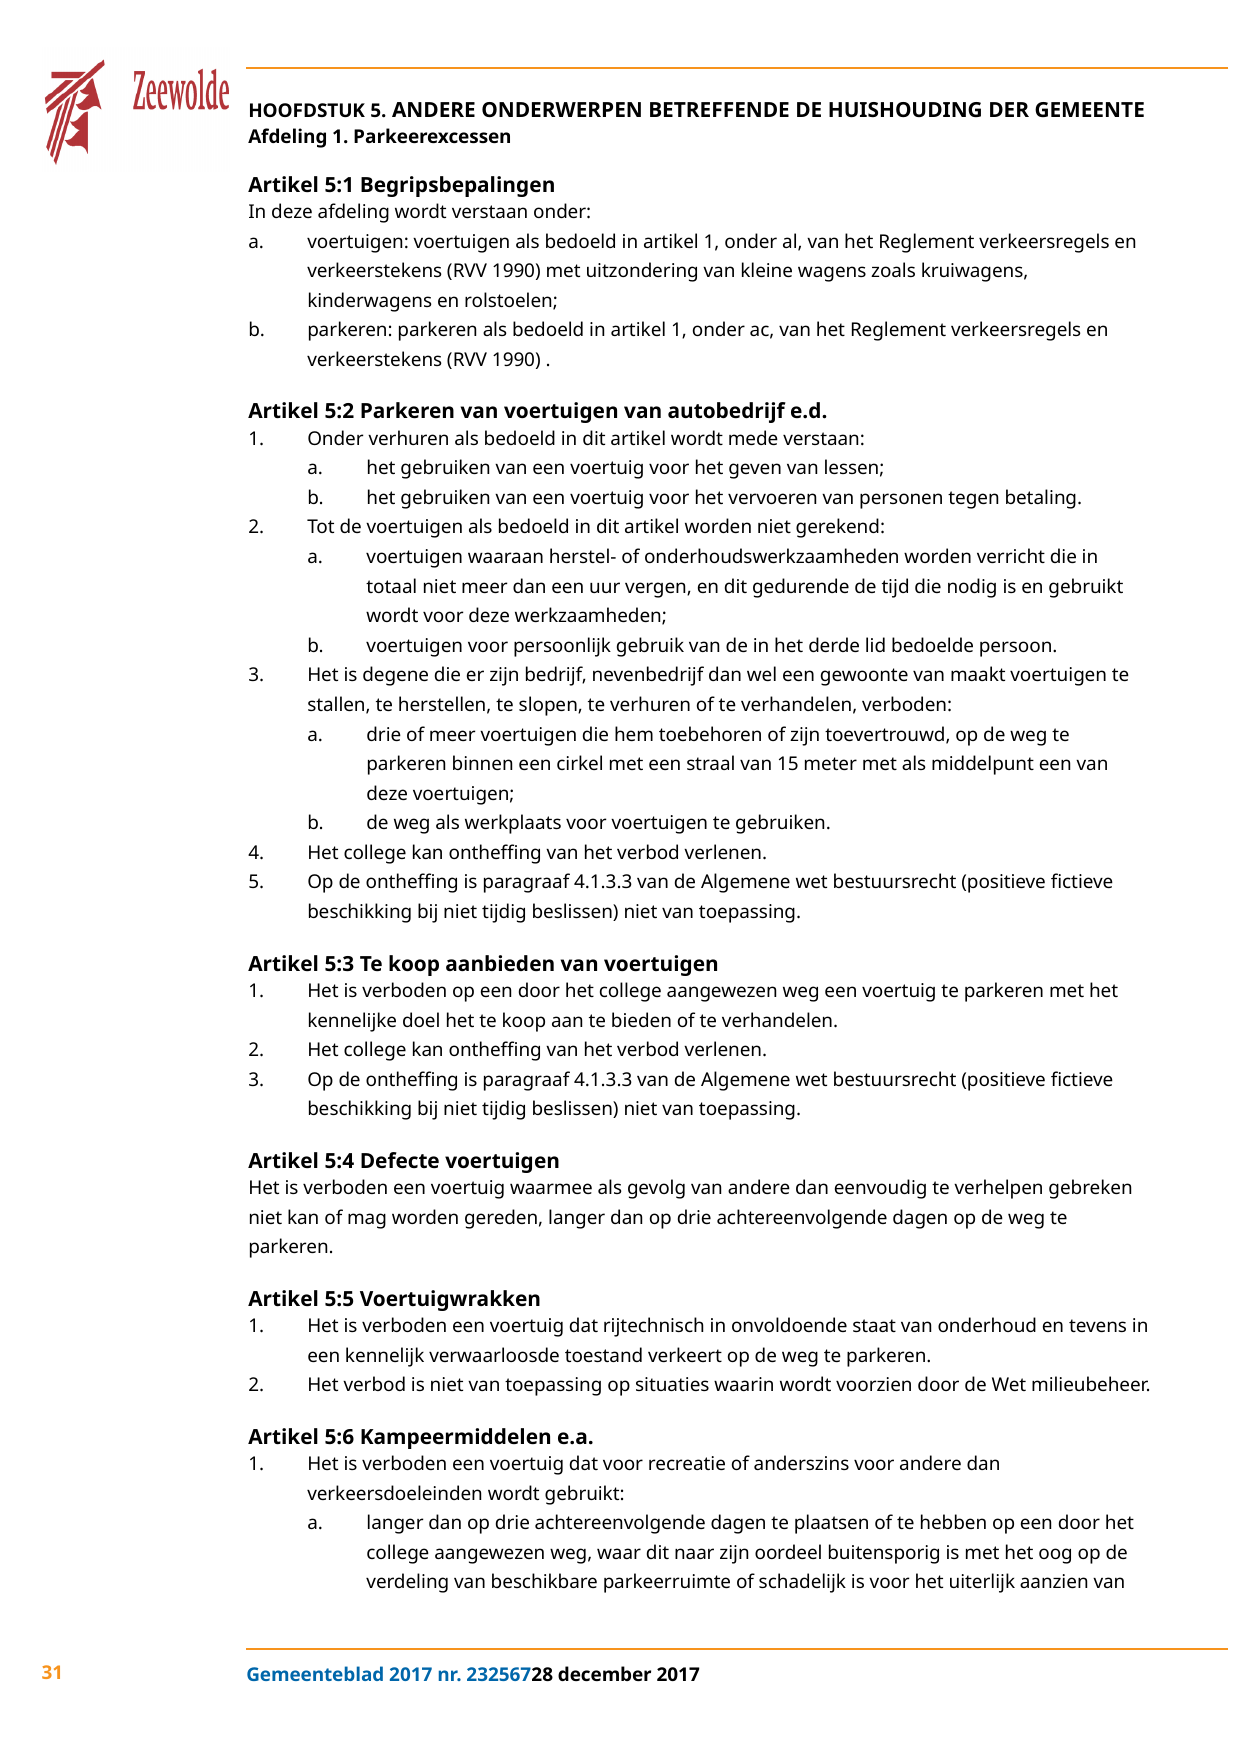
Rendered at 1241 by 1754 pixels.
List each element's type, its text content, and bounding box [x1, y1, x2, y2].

list parkeren: parkeren als bedoeld in artikel 1, onder ac, van het Reglement verkeersregels en verkeerstekens (RVV 1990) . [248, 317, 1152, 372]
text Afdeling 1. Parkeerexcessen [248, 123, 1152, 149]
list voertuigen: voertuigen als bedoeld in artikel 1, onder al, van het Reglement verkeersregels en verkeerstekens (RVV 1990) met uitzondering van kleine wagens zoals kruiwagens, kinderwagens en rolstoelen; [248, 228, 1152, 313]
list het gebruiken van een voertuig voor het vervoeren van personen tegen betaling. [307, 484, 1152, 510]
text Artikel 5:1 Begripsbepalingen [248, 170, 1152, 198]
text Het is verboden een voertuig waarmee als gevolg van andere dan eenvoudig te verhelpen gebreken niet kan of mag worden gereden, langer dan op drie achtereenvolgende dagen op de weg te parkeren. [248, 1174, 1152, 1259]
list langer dan op drie achtereenvolgende dagen te plaatsen of te hebben op een door het college aangewezen weg, waar dit naar zijn oordeel buitensporig is met het oog op de verdeling van beschikbare parkeerruimte of schadelijk is voor het uiterlijk aanzien van [307, 1509, 1152, 1594]
list Het is verboden een voertuig dat rijtechnisch in onvoldoende staat van onderhoud en tevens in een kennelijk verwaarloosde toestand verkeert op de weg te parkeren. [248, 1312, 1152, 1368]
list voertuigen waaraan herstel- of onderhoudswerkzaamheden worden verricht die in totaal niet meer dan een uur vergen, en dit gedurende de tijd die nodig is en gebruikt wordt voor deze werkzaamheden; [307, 543, 1152, 628]
text In deze afdeling wordt verstaan onder: [248, 198, 1152, 224]
list Tot de voertuigen als bedoeld in dit artikel worden niet gerekend: [248, 514, 1152, 539]
text Artikel 5:4 Defecte voertuigen [248, 1146, 1152, 1174]
list voertuigen voor persoonlijk gebruik van de in het derde lid bedoelde persoon. [307, 632, 1152, 658]
list drie of meer voertuigen die hem toebehoren of zijn toevertrouwd, op de weg te parkeren binnen een cirkel met een straal van 15 meter met als middelpunt een van deze voertuigen; [307, 721, 1152, 806]
list Op de ontheffing is paragraaf 4.1.3.3 van de Algemene wet bestuursrecht (positieve fictieve beschikking bij niet tijdig beslissen) niet van toepassing. [248, 869, 1152, 924]
list Onder verhuren als bedoeld in dit artikel wordt mede verstaan: [248, 425, 1152, 451]
list Op de ontheffing is paragraaf 4.1.3.3 van de Algemene wet bestuursrecht (positieve fictieve beschikking bij niet tijdig beslissen) niet van toepassing. [248, 1066, 1152, 1121]
list Het college kan ontheffing van het verbod verlenen. [248, 1036, 1152, 1062]
text Artikel 5:2 Parkeren van voertuigen van autobedrijf e.d. [248, 397, 1152, 425]
list Het is verboden een voertuig dat voor recreatie of anderszins voor andere dan verkeersdoeleinden wordt gebruikt: [248, 1450, 1152, 1506]
text Artikel 5:6 Kampeermiddelen e.a. [248, 1422, 1152, 1450]
text HOOFDSTUK 5. ANDERE ONDERWERPEN BETREFFENDE DE HUISHOUDING DER GEMEENTE [248, 95, 1152, 123]
list Het college kan ontheffing van het verbod verlenen. [248, 839, 1152, 865]
picture [41, 47, 231, 172]
text Artikel 5:5 Voertuigwrakken [248, 1284, 1152, 1312]
list Het verbod is niet van toepassing op situaties waarin wordt voorzien door de Wet milieubeheer. [248, 1372, 1152, 1397]
list de weg als werkplaats voor voertuigen te gebruiken. [307, 809, 1152, 835]
list Het is degene die er zijn bedrijf, nevenbedrijf dan wel een gewoonte van maakt voertuigen te stallen, te herstellen, te slopen, te verhuren of te verhandelen, verboden: [248, 662, 1152, 717]
text Artikel 5:3 Te koop aanbieden van voertuigen [248, 949, 1152, 977]
list Het is verboden op een door het college aangewezen weg een voertuig te parkeren met het kennelijke doel het te koop aan te bieden of te verhandelen. [248, 977, 1152, 1032]
list het gebruiken van een voertuig voor het geven van lessen; [307, 454, 1152, 480]
